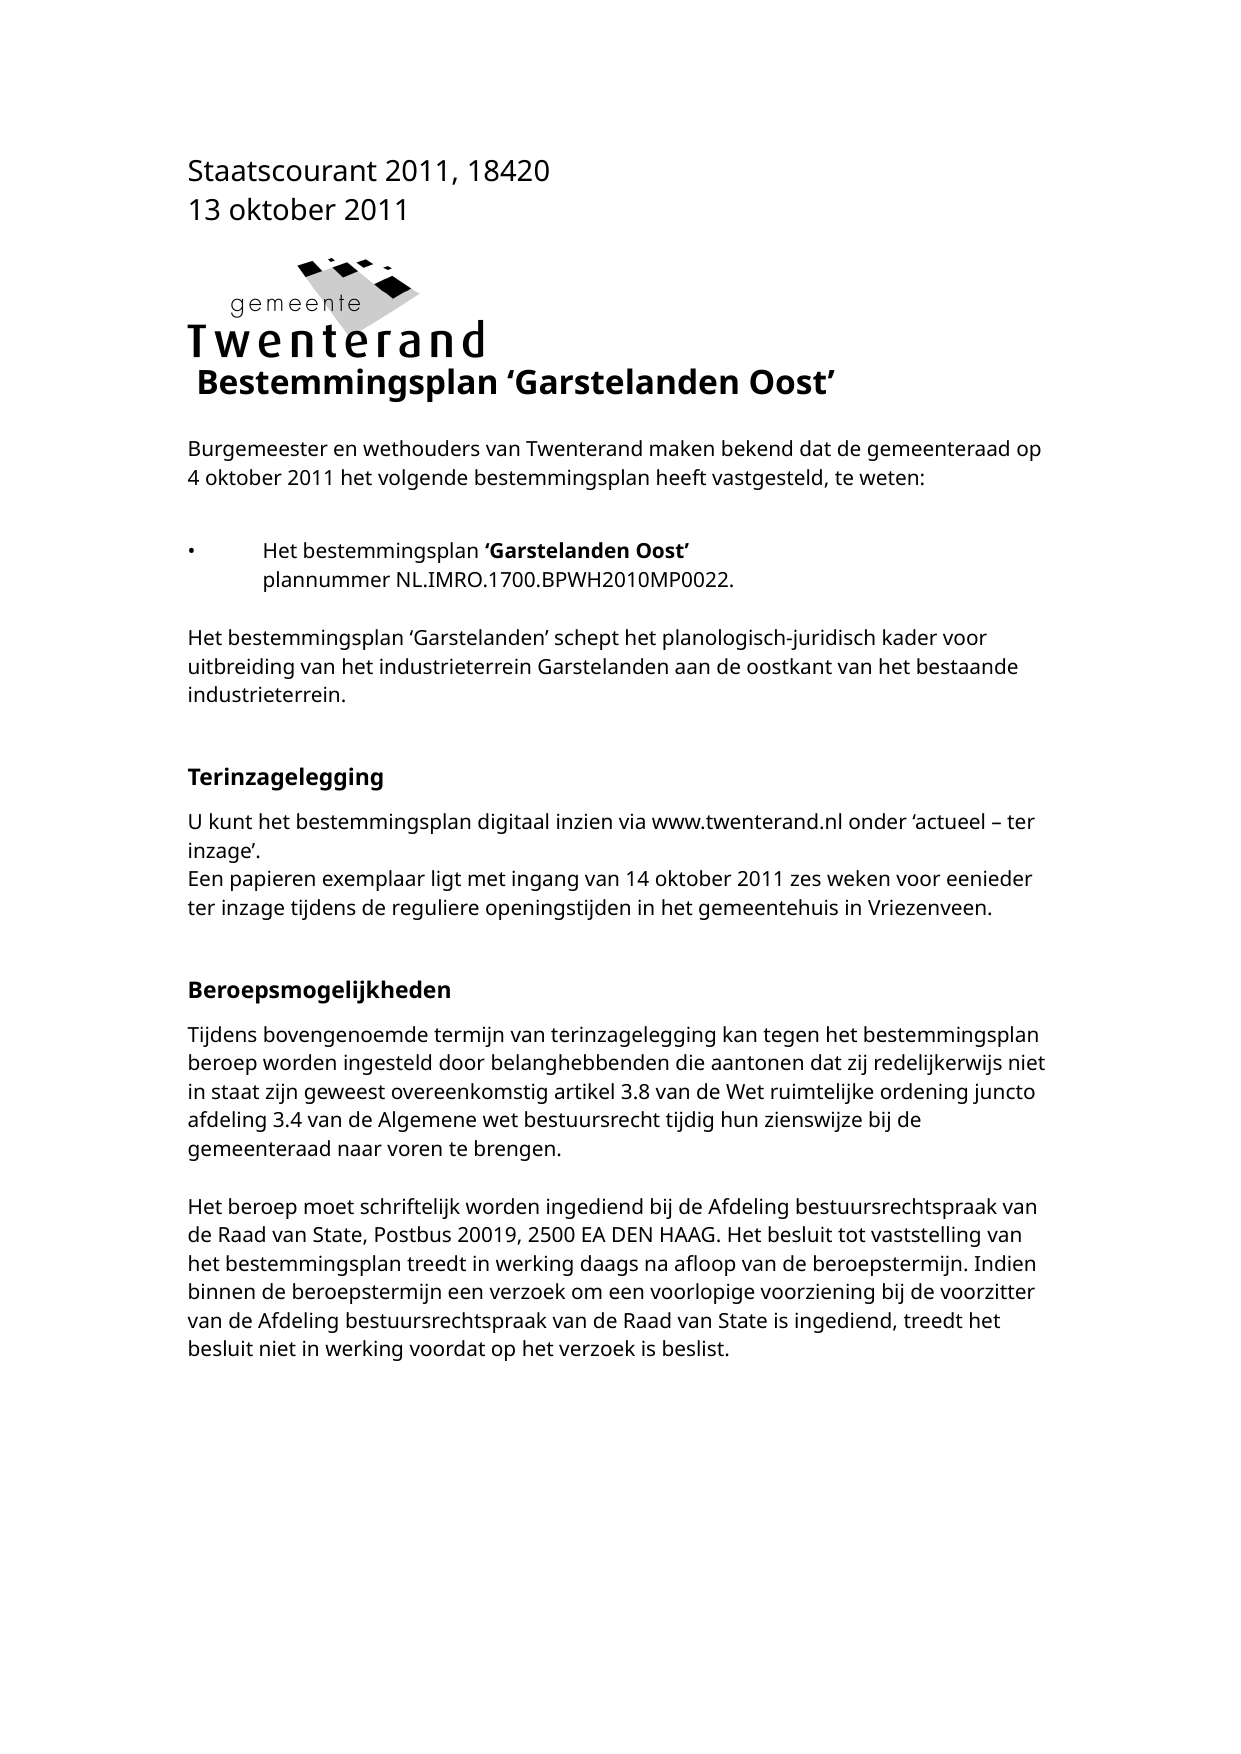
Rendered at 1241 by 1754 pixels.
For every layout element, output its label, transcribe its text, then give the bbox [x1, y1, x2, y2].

text Het bestemmingsplan ‘Garstelanden’ schept het planologisch-juridisch kader voor uitbreiding van het industrieterrein Garstelanden aan de oostkant van het bestaande industrieterrein. [187, 623, 1053, 709]
subtitle Beroepsmogelijkheden [187, 974, 1053, 1005]
list Het bestemmingsplan ‘Garstelanden Oost’ [187, 536, 1053, 565]
text Burgemeester en wethouders van Twenterand maken bekend dat de gemeenteraad op 4 oktober 2011 het volgende bestemmingsplan heeft vastgesteld, te weten: [187, 434, 1053, 491]
list plannummer NL.IMRO.1700.BPWH2010MP0022. [187, 565, 1053, 593]
picture [187, 258, 484, 359]
text Het beroep moet schriftelijk worden ingediend bij de Afdeling bestuursrechtspraak van de Raad van State, Postbus 20019, 2500 EA DEN HAAG. Het besluit tot vaststelling van het bestemmingsplan treedt in werking daags na afloop van de beroepstermijn. Indien binnen de beroepstermijn een verzoek om een voorlopige voorziening bij de voorzitter van de Afdeling bestuursrechtspraak van de Raad van State is ingediend, treedt het besluit niet in werking voordat op het verzoek is beslist. [187, 1192, 1053, 1363]
subtitle Terinzagelegging [187, 761, 1053, 792]
text Tijdens bovengenoemde termijn van terinzagelegging kan tegen het bestemmingsplan beroep worden ingesteld door belanghebbenden die aantonen dat zij redelijkerwijs niet in staat zijn geweest overeenkomstig artikel 3.8 van de Wet ruimtelijke ordening juncto afdeling 3.4 van de Algemene wet bestuursrecht tijdig hun zienswijze bij de gemeenteraad naar voren te brengen. [187, 1020, 1053, 1162]
text Een papieren exemplaar ligt met ingang van 14 oktober 2011 zes weken voor eenieder ter inzage tijdens de reguliere openingstijden in het gemeentehuis in Vriezenveen. [187, 864, 1053, 921]
text U kunt het bestemmingsplan digitaal inzien via www.twenterand.nl onder ‘actueel – ter inzage’. [187, 807, 1053, 864]
text 13 oktober 2011 [187, 190, 1053, 229]
subtitle Bestemmingsplan ‘Garstelanden Oost’ [187, 271, 1053, 404]
text Staatscourant 2011, 18420 [187, 150, 1053, 190]
